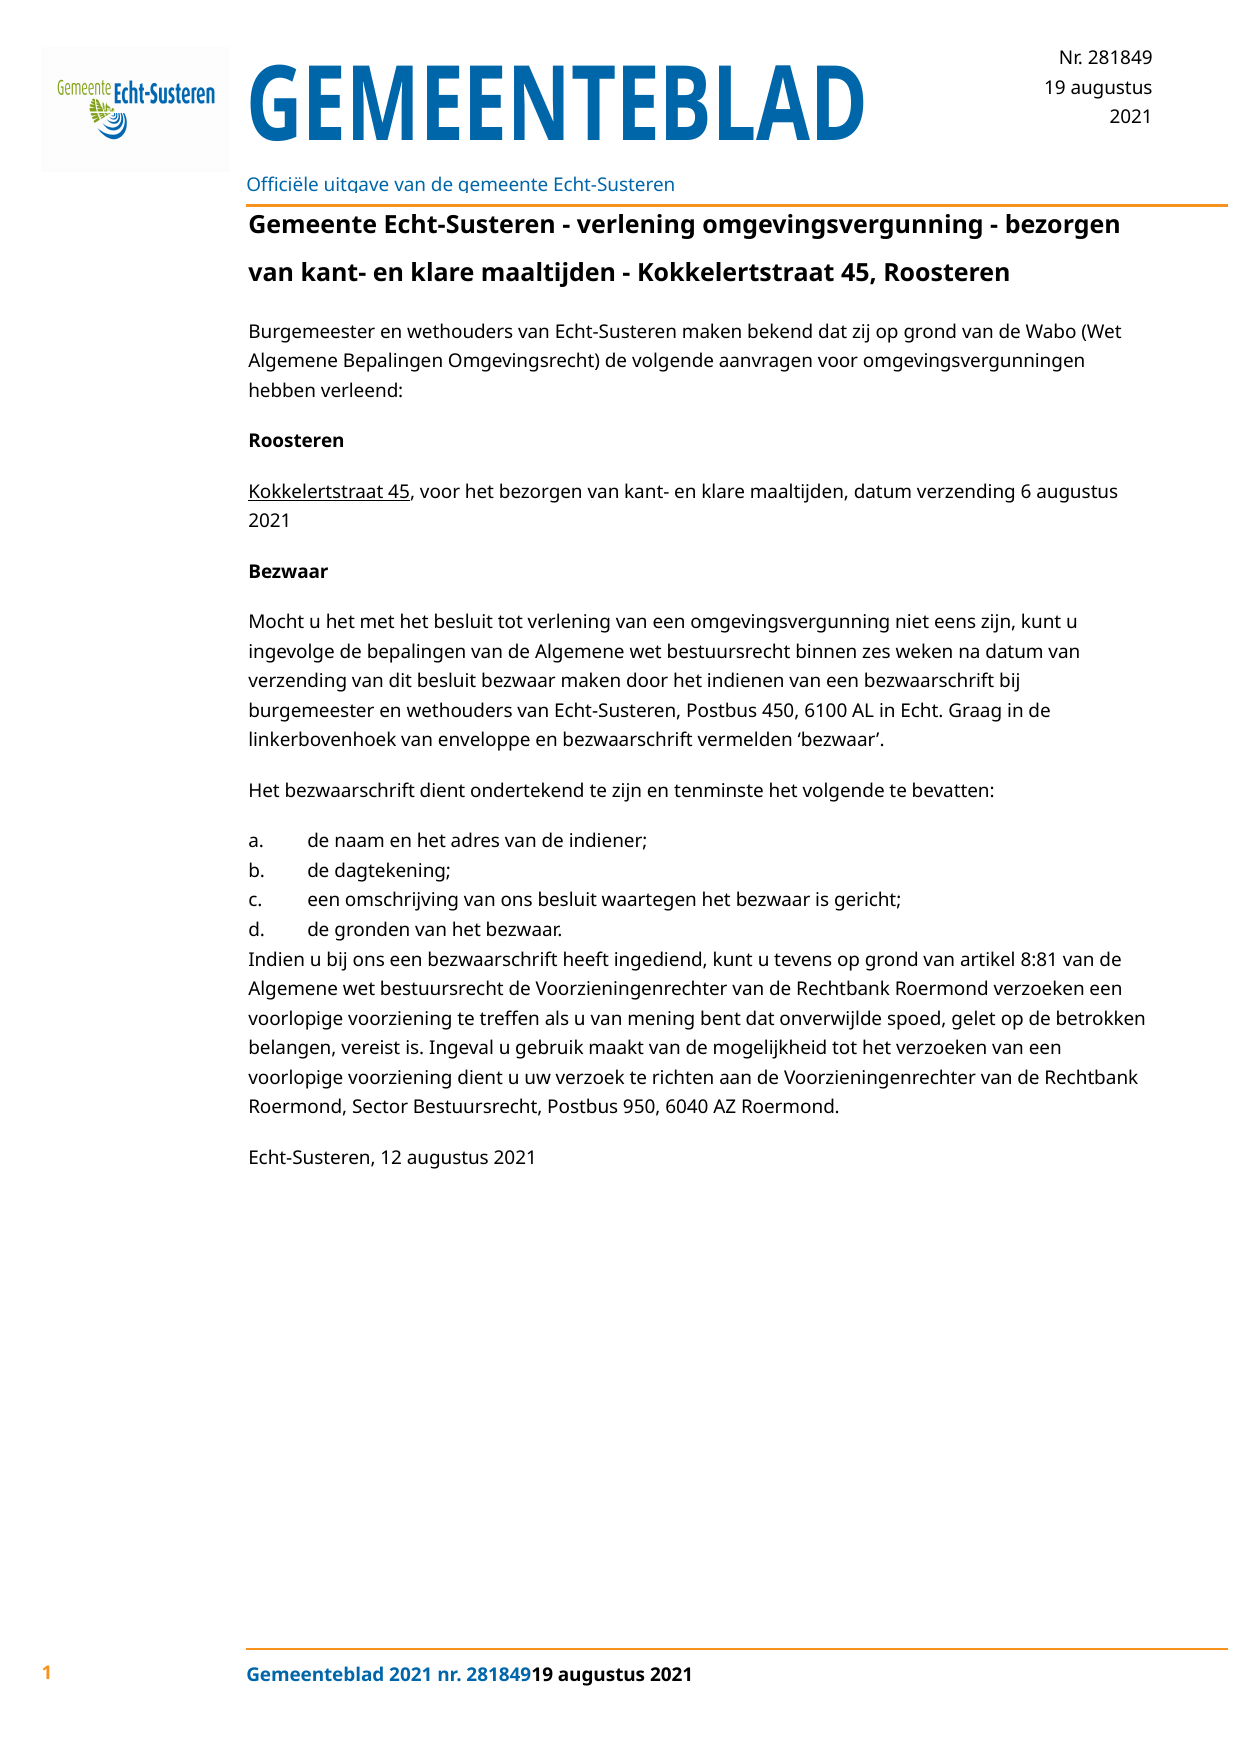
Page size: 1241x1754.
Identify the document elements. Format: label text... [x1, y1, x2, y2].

list de gronden van het bezwaar. [248, 916, 1152, 942]
text Het bezwaarschrift dient ondertekend te zijn en tenminste het volgende te bevatten: [248, 777, 1152, 803]
text Mocht u het met het besluit tot verlening van een omgevingsvergunning niet eens zijn, kunt u ingevolge de bepalingen van de Algemene wet bestuursrecht binnen zes weken na datum van verzending van dit besluit bezwaar maken door het indienen van een bezwaarschrift bij burgemeester en wethouders van Echt-Susteren, Postbus 450, 6100 AL in Echt. Graag in de linkerbovenhoek van enveloppe en bezwaarschrift vermelden ‘bezwaar’. [248, 608, 1152, 752]
list een omschrijving van ons besluit waartegen het bezwaar is gericht; [248, 887, 1152, 912]
list de naam en het adres van de indiener; [248, 827, 1152, 853]
text Indien u bij ons een bezwaarschrift heeft ingediend, kunt u tevens op grond van artikel 8:81 van de Algemene wet bestuursrecht de Voorzieningenrechter van de Rechtbank Roermond verzoeken een voorlopige voorziening te treffen als u van mening bent dat onverwijlde spoed, gelet op de betrokken belangen, vereist is. Ingeval u gebruik maakt van de mogelijkheid tot het verzoeken van een voorlopige voorziening dient u uw verzoek te richten aan de Voorzieningenrechter van de Rechtbank Roermond, Sector Bestuursrecht, Postbus 950, 6040 AZ Roermond. [248, 946, 1152, 1119]
text Echt-Susteren, 12 augustus 2021 [248, 1144, 1152, 1170]
text Roosteren [248, 427, 1152, 453]
text Gemeente Echt-Susteren - verlening omgevingsvergunning - bezorgen van kant- en klare maaltijden - Kokkelertstraat 45, Roosteren [248, 207, 1152, 288]
text Kokkelertstraat 45, voor het bezorgen van kant- en klare maaltijden, datum verzending 6 augustus 2021 [248, 478, 1152, 533]
list de dagtekening; [248, 857, 1152, 883]
picture [41, 47, 231, 172]
text Bezwaar [248, 558, 1152, 584]
text Burgemeester en wethouders van Echt-Susteren maken bekend dat zij op grond van de Wabo (Wet Algemene Bepalingen Omgevingsrecht) de volgende aanvragen voor omgevingsvergunningen hebben verleend: [248, 318, 1152, 403]
